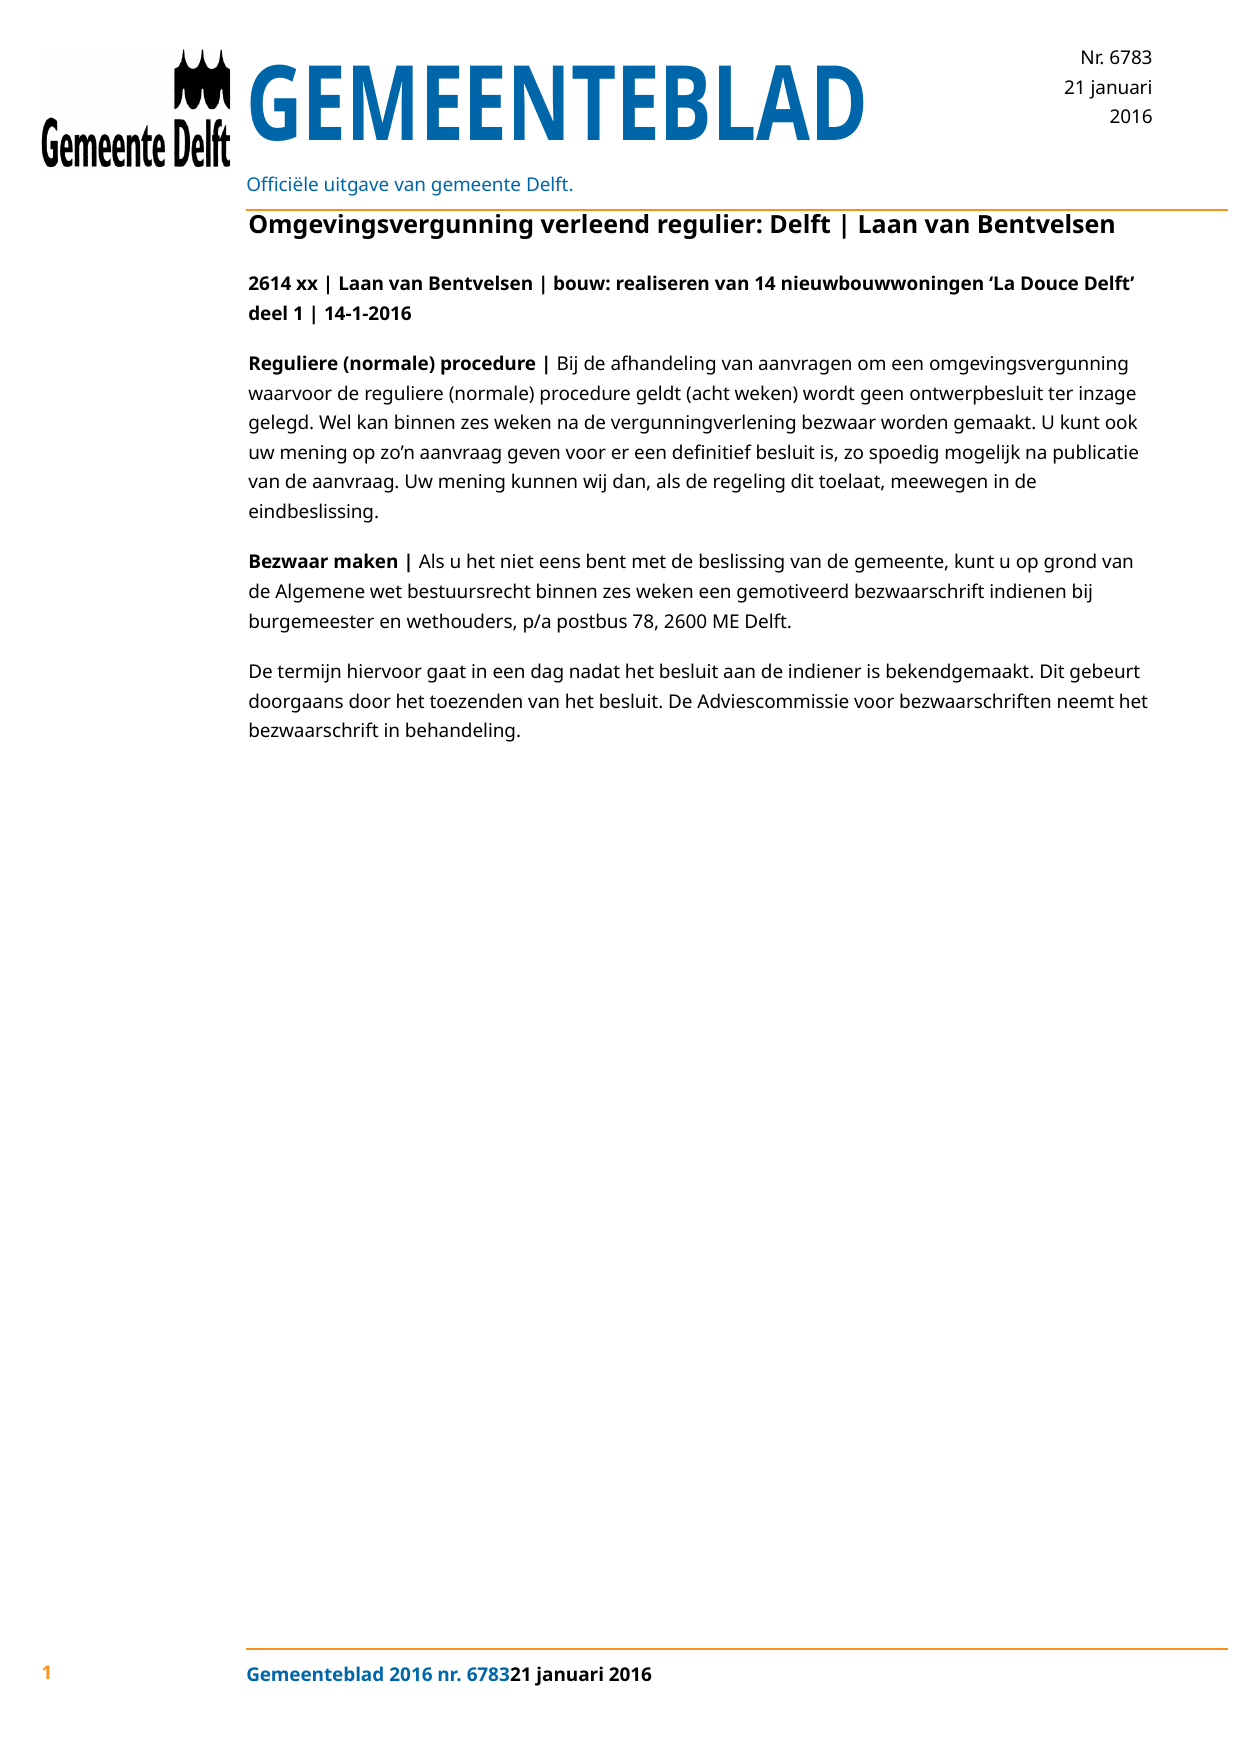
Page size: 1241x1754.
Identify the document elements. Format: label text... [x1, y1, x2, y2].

picture [41, 47, 231, 172]
text Omgevingsvergunning verleend regulier: Delft | Laan van Bentvelsen [248, 211, 1152, 241]
text De termijn hiervoor gaat in een dag nadat het besluit aan de indiener is bekendgemaakt. Dit gebeurt doorgaans door het toezenden van het besluit. De Adviescommissie voor bezwaarschriften neemt het bezwaarschrift in behandeling. [248, 658, 1152, 743]
text Bezwaar maken | Als u het niet eens bent met de beslissing van de gemeente, kunt u op grond van de Algemene wet bestuursrecht binnen zes weken een gemotiveerd bezwaarschrift indienen bij burgemeester en wethouders, p/a postbus 78, 2600 ME Delft. [248, 549, 1152, 633]
text 2614 xx | Laan van Bentvelsen | bouw: realiseren van 14 nieuwbouwwoningen ‘La Douce Delft’ deel 1 | 14-1-2016 [248, 270, 1152, 326]
text Reguliere (normale) procedure | Bij de afhandeling van aanvragen om een omgevingsvergunning waarvoor de reguliere (normale) procedure geldt (acht weken) wordt geen ontwerpbesluit ter inzage gelegd. Wel kan binnen zes weken na de vergunningverlening bezwaar worden gemaakt. U kunt ook uw mening op zo’n aanvraag geven voor er een definitief besluit is, zo spoedig mogelijk na publicatie van de aanvraag. Uw mening kunnen wij dan, als de regeling dit toelaat, meewegen in de eindbeslissing. [248, 350, 1152, 524]
